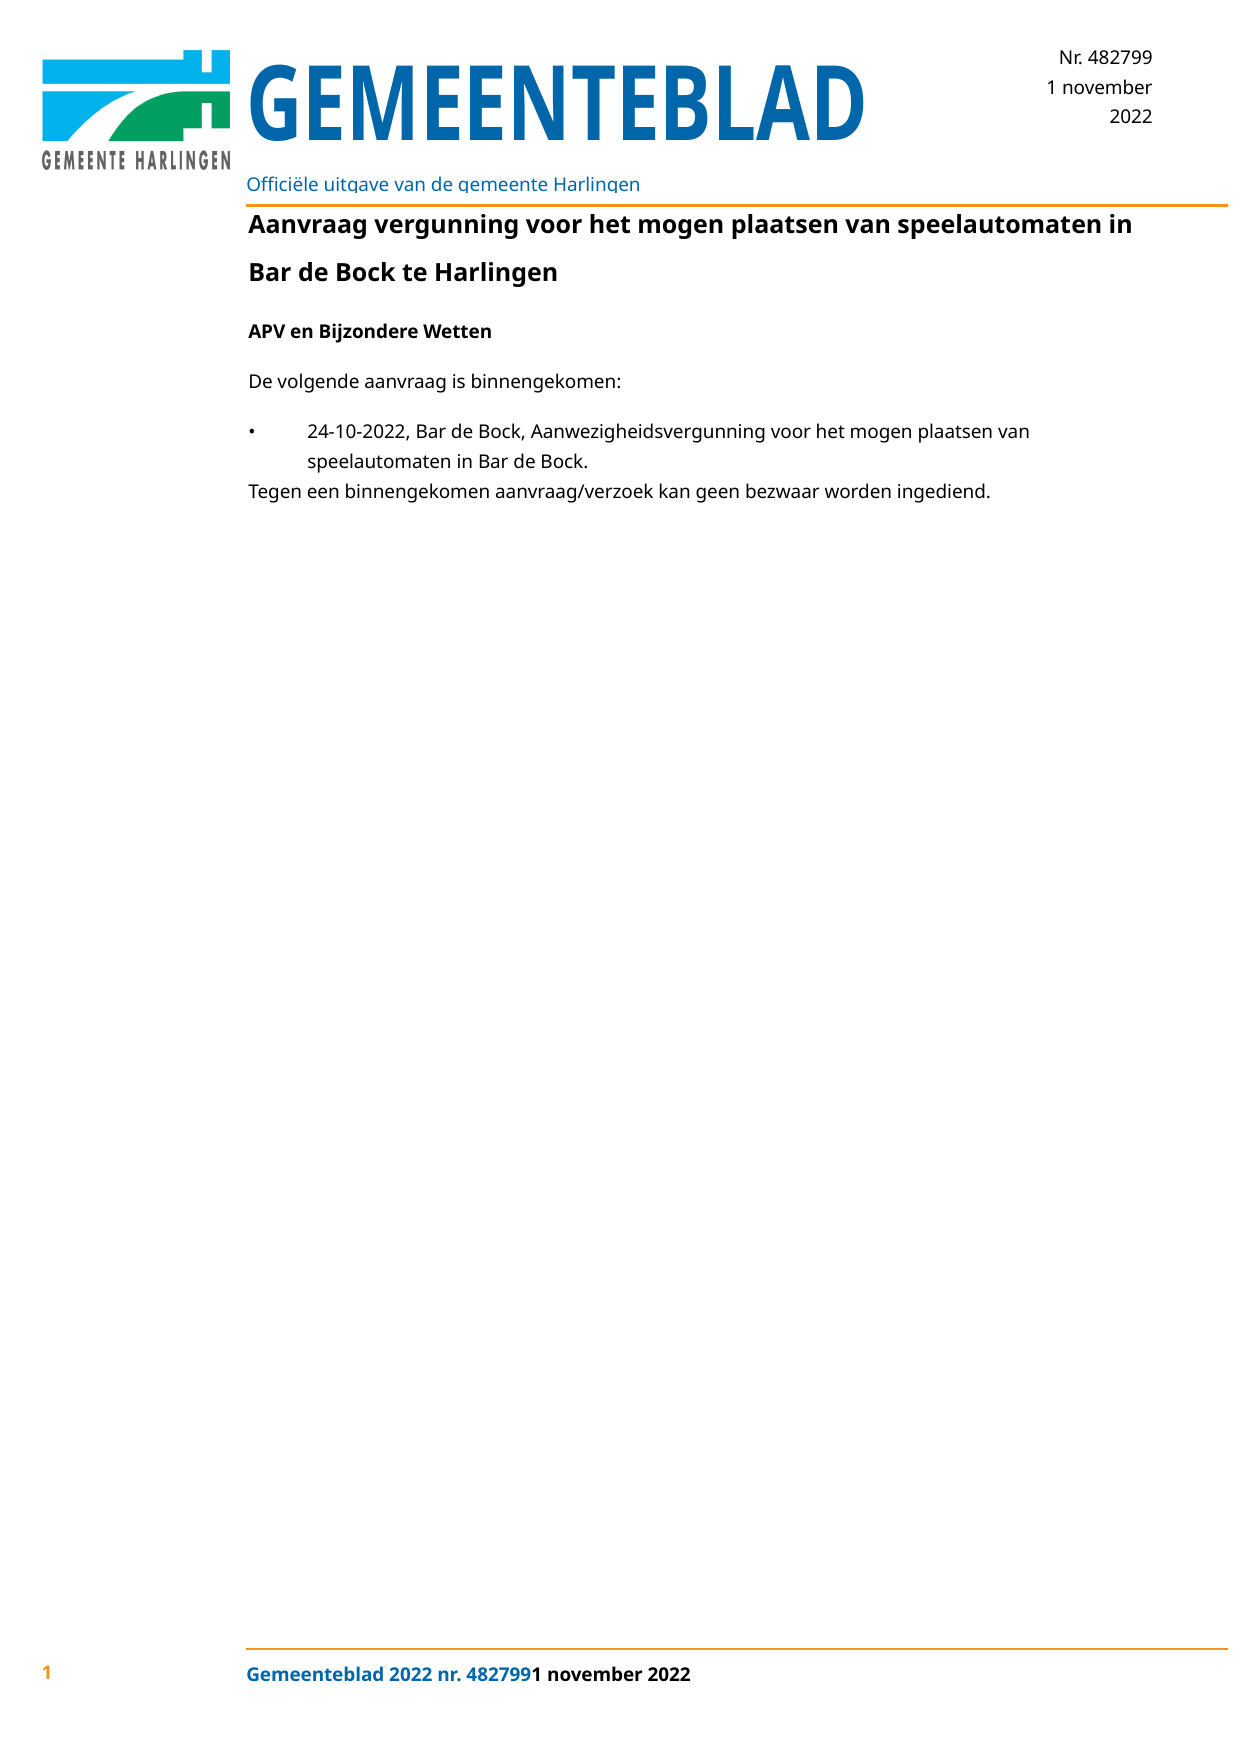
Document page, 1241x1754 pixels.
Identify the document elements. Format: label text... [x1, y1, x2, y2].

text Aanvraag vergunning voor het mogen plaatsen van speelautomaten in Bar de Bock te Harlingen [248, 207, 1152, 288]
text APV en Bijzondere Wetten [248, 318, 1152, 344]
text Tegen een binnengekomen aanvraag/verzoek kan geen bezwaar worden ingediend. [248, 478, 1152, 504]
list 24-10-2022, Bar de Bock, Aanwezigheidsvergunning voor het mogen plaatsen van speelautomaten in Bar de Bock. [248, 419, 1152, 474]
picture [41, 47, 231, 172]
text De volgende aanvraag is binnengekomen: [248, 368, 1152, 394]
